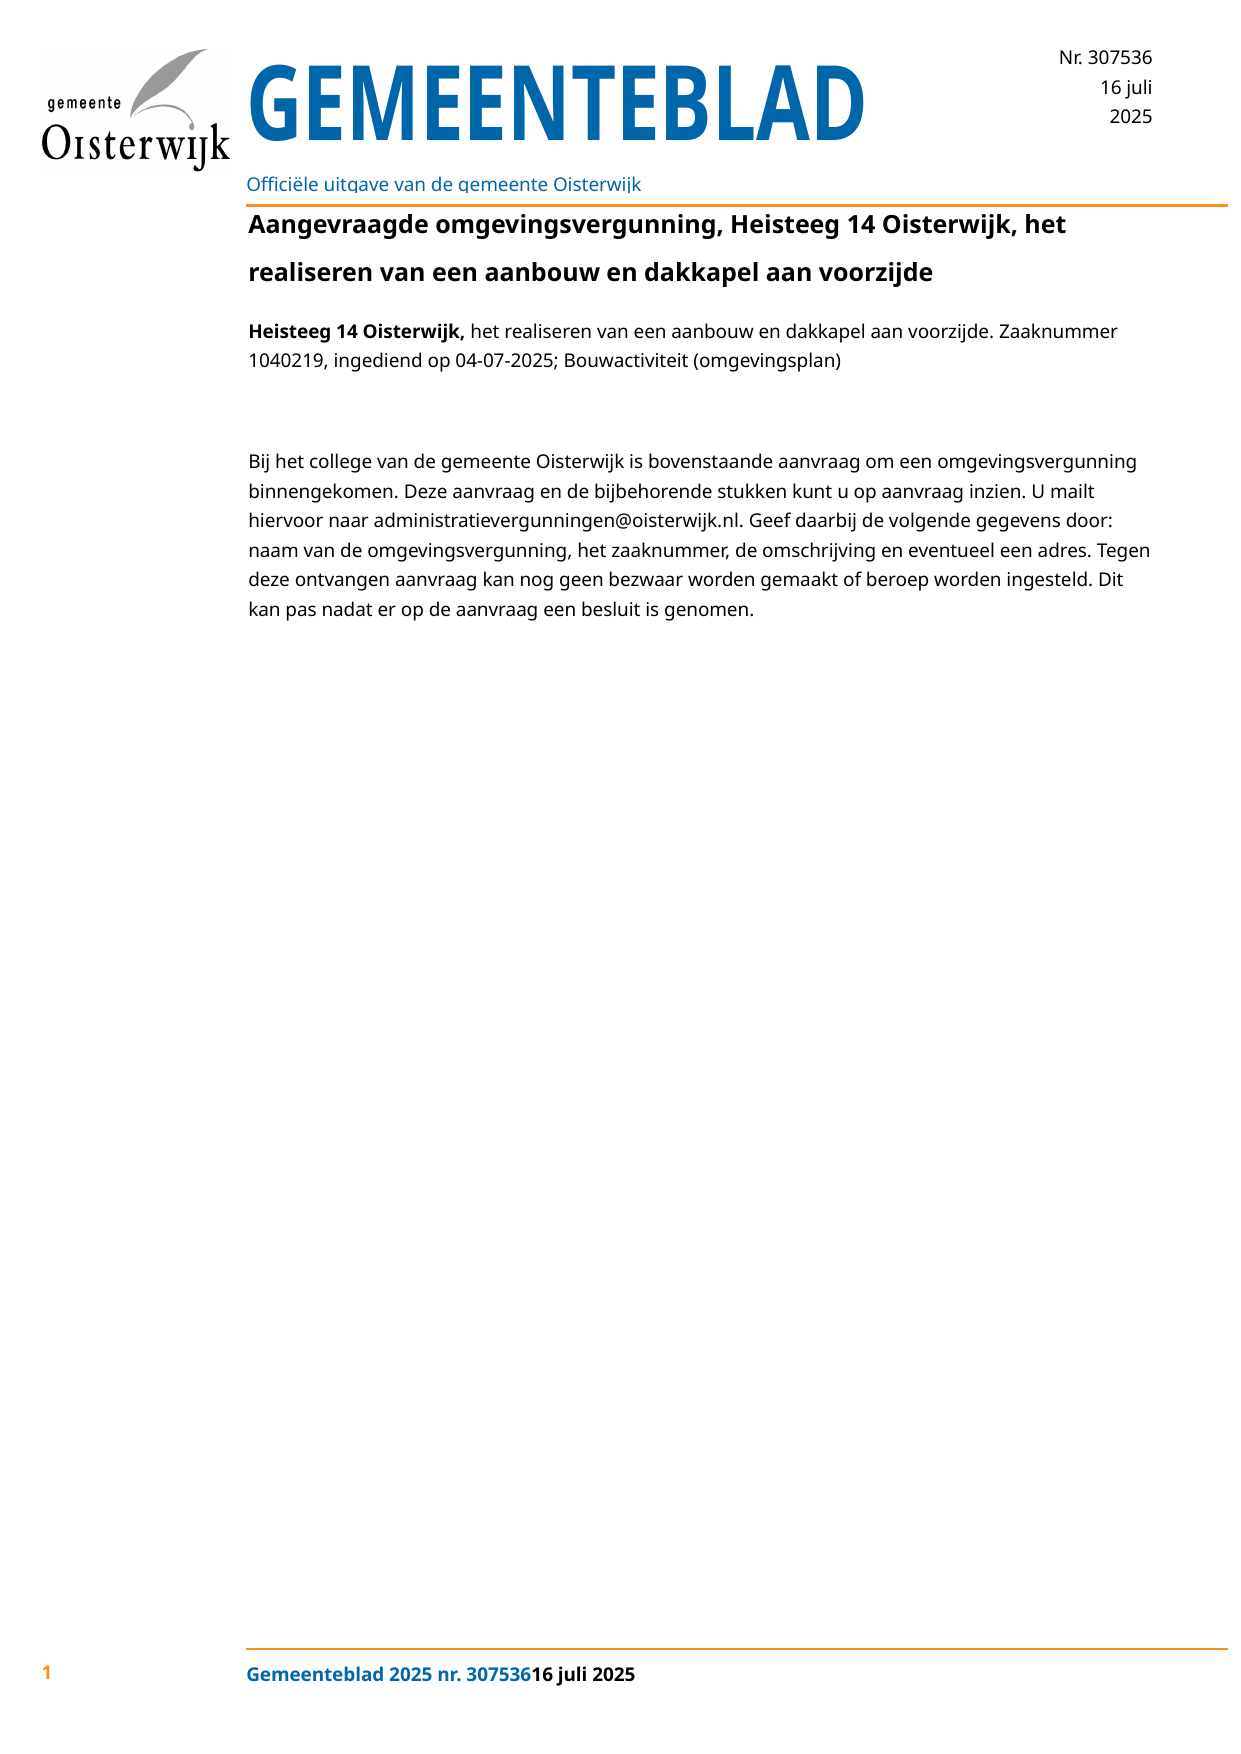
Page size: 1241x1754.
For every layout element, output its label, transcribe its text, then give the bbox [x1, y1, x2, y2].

picture [41, 47, 231, 172]
text Aangevraagde omgevingsvergunning, Heisteeg 14 Oisterwijk, het realiseren van een aanbouw en dakkapel aan voorzijde [248, 207, 1152, 288]
text Heisteeg 14 Oisterwijk, het realiseren van een aanbouw en dakkapel aan voorzijde. Zaaknummer 1040219, ingediend op 04-07-2025; Bouwactiviteit (omgevingsplan) [248, 318, 1152, 373]
text Bij het college van de gemeente Oisterwijk is bovenstaande aanvraag om een omgevingsvergunning binnengekomen. Deze aanvraag en de bijbehorende stukken kunt u op aanvraag inzien. U mailt hiervoor naar administratievergunningen@oisterwijk.nl. Geef daarbij de volgende gegevens door: naam van de omgevingsvergunning, het zaaknummer, de omschrijving en eventueel een adres. Tegen deze ontvangen aanvraag kan nog geen bezwaar worden gemaakt of beroep worden ingesteld. Dit kan pas nadat er op de aanvraag een besluit is genomen. [248, 448, 1152, 622]
